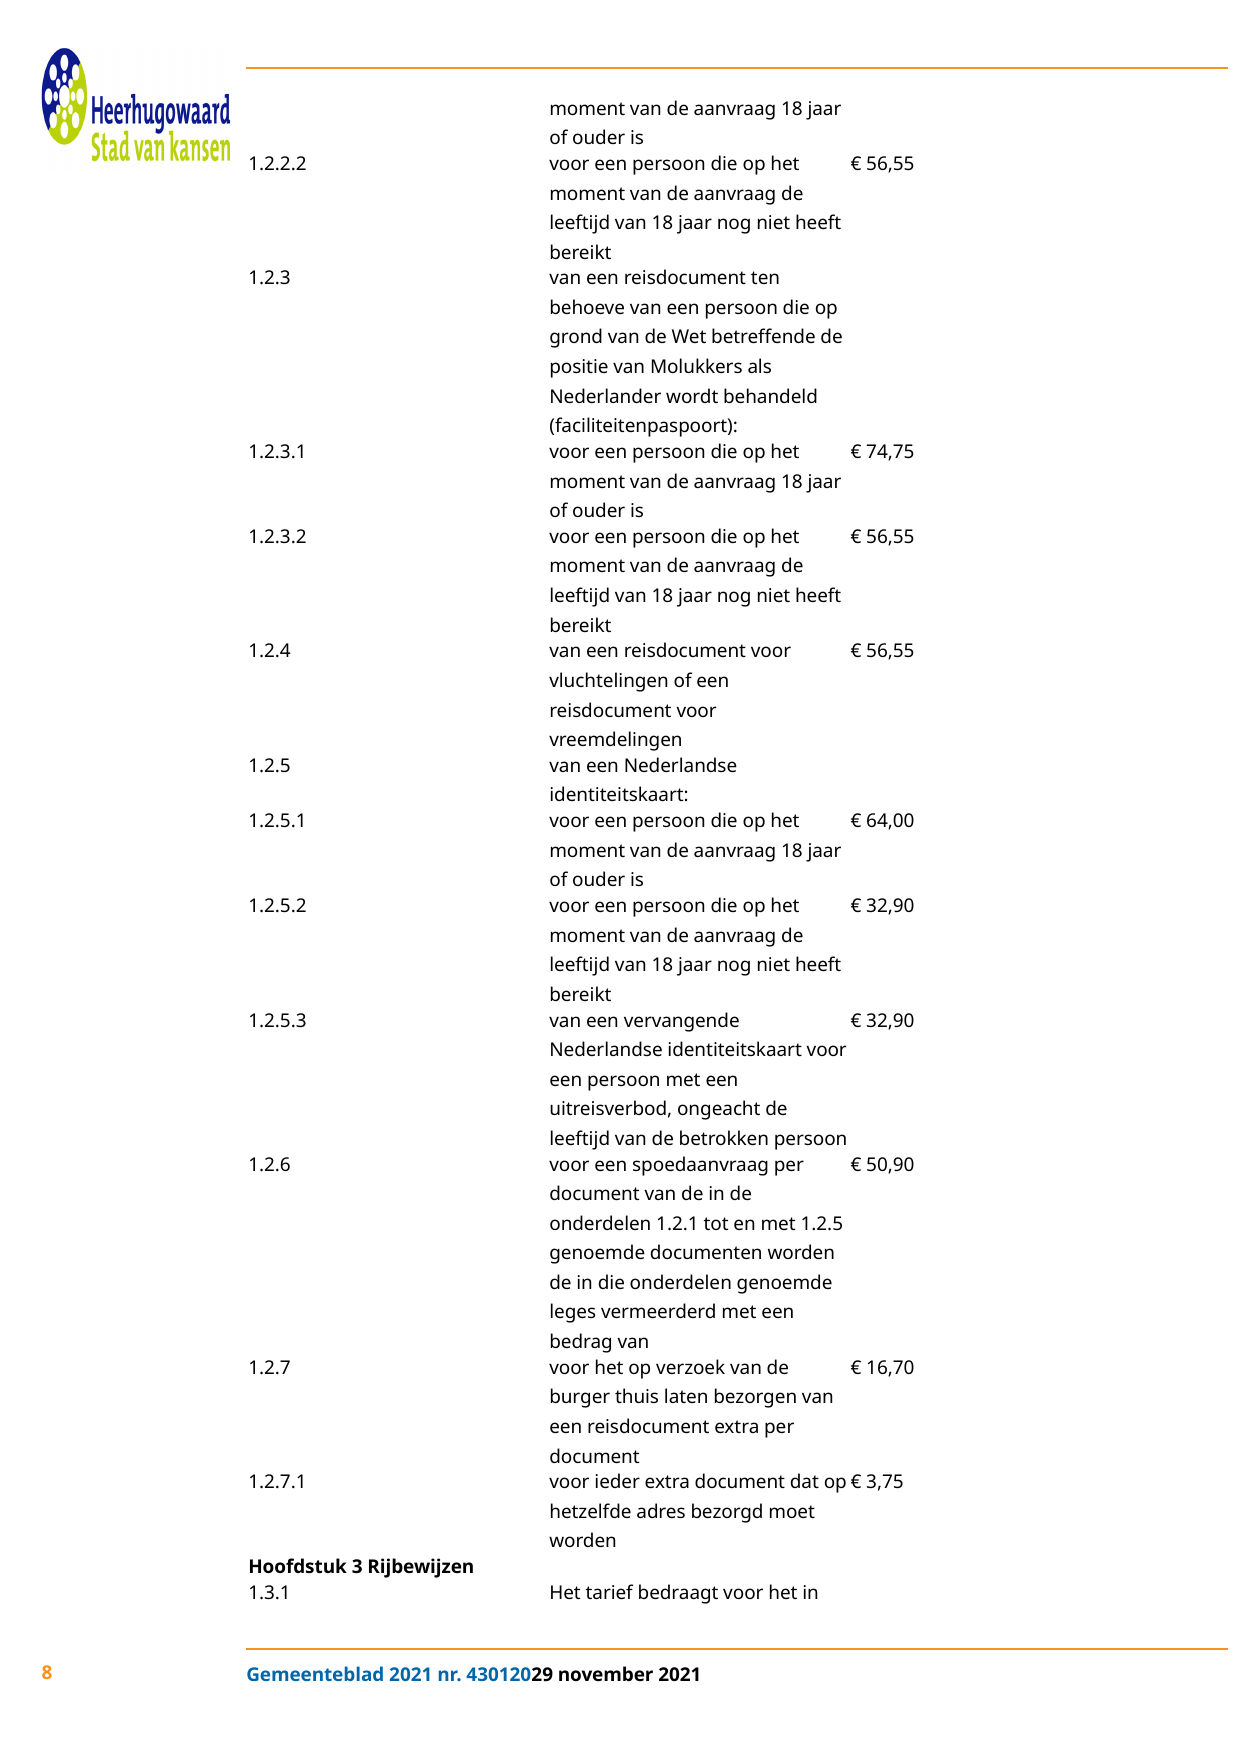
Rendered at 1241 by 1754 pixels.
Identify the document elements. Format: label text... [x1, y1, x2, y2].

table_cell € 74,75 [850, 438, 1152, 523]
table_cell € 32,90 [850, 1007, 1152, 1151]
table_cell 1.2.7 [248, 1354, 549, 1468]
table_cell moment van de aanvraag 18 jaar of ouder is [549, 95, 850, 150]
table_cell voor een persoon die op het moment van de aanvraag 18 jaar of ouder is [549, 808, 850, 892]
table_cell van een reisdocument ten behoeve van een persoon die op grond van de Wet betreffende de positie van Molukkers als Nederlander wordt behandeld (faciliteitenpaspoort): [549, 265, 850, 438]
table_cell 1.2.5.1 [248, 808, 549, 892]
table_cell 1.2.5 [248, 752, 549, 807]
table_cell 1.3.1 [248, 1579, 549, 1605]
table_cell 1.2.3.2 [248, 523, 549, 638]
table_cell € 56,55 [850, 150, 1152, 264]
table_cell € 50,90 [850, 1151, 1152, 1354]
table_cell [248, 95, 549, 150]
table_cell 1.2.5.2 [248, 892, 549, 1007]
table_cell 1.2.3.1 [248, 438, 549, 523]
table_cell [850, 752, 1152, 807]
table_cell [850, 1554, 1152, 1579]
table_cell € 16,70 [850, 1354, 1152, 1468]
table_cell Hoofdstuk 3 Rijbewijzen [248, 1554, 850, 1579]
table_cell voor ieder extra document dat op hetzelfde adres bezorgd moet worden [549, 1469, 850, 1553]
table_cell [850, 265, 1152, 438]
table_cell 1.2.4 [248, 638, 549, 752]
table_cell 1.2.5.3 [248, 1007, 549, 1151]
table_cell voor een persoon die op het moment van de aanvraag de leeftijd van 18 jaar nog niet heeft bereikt [549, 150, 850, 264]
table_cell 1.2.2.2 [248, 150, 549, 264]
table_cell voor een persoon die op het moment van de aanvraag de leeftijd van 18 jaar nog niet heeft bereikt [549, 523, 850, 638]
table_cell 1.2.3 [248, 265, 549, 438]
table_cell € 56,55 [850, 523, 1152, 638]
picture [41, 47, 231, 172]
table_cell € 3,75 [850, 1469, 1152, 1553]
table_cell € 32,90 [850, 892, 1152, 1007]
table_cell 1.2.7.1 [248, 1469, 549, 1553]
table_cell van een vervangende Nederlandse identiteitskaart voor een persoon met een uitreisverbod, ongeacht de leeftijd van de betrokken persoon [549, 1007, 850, 1151]
table_cell [850, 1579, 1152, 1605]
table_cell voor een persoon die op het moment van de aanvraag 18 jaar of ouder is [549, 438, 850, 523]
table_cell voor het op verzoek van de burger thuis laten bezorgen van een reisdocument extra per document [549, 1354, 850, 1468]
table_cell € 64,00 [850, 808, 1152, 892]
table_cell voor een spoedaanvraag per document van de in de onderdelen 1.2.1 tot en met 1.2.5 genoemde documenten worden de in die onderdelen genoemde leges vermeerderd met een bedrag van [549, 1151, 850, 1354]
table_cell Het tarief bedraagt voor het in [549, 1579, 850, 1605]
table_cell van een reisdocument voor vluchtelingen of een reisdocument voor vreemdelingen [549, 638, 850, 752]
table_cell voor een persoon die op het moment van de aanvraag de leeftijd van 18 jaar nog niet heeft bereikt [549, 892, 850, 1007]
table_cell van een Nederlandse identiteitskaart: [549, 752, 850, 807]
table_cell € 56,55 [850, 638, 1152, 752]
table_cell [850, 95, 1152, 150]
table_cell 1.2.6 [248, 1151, 549, 1354]
